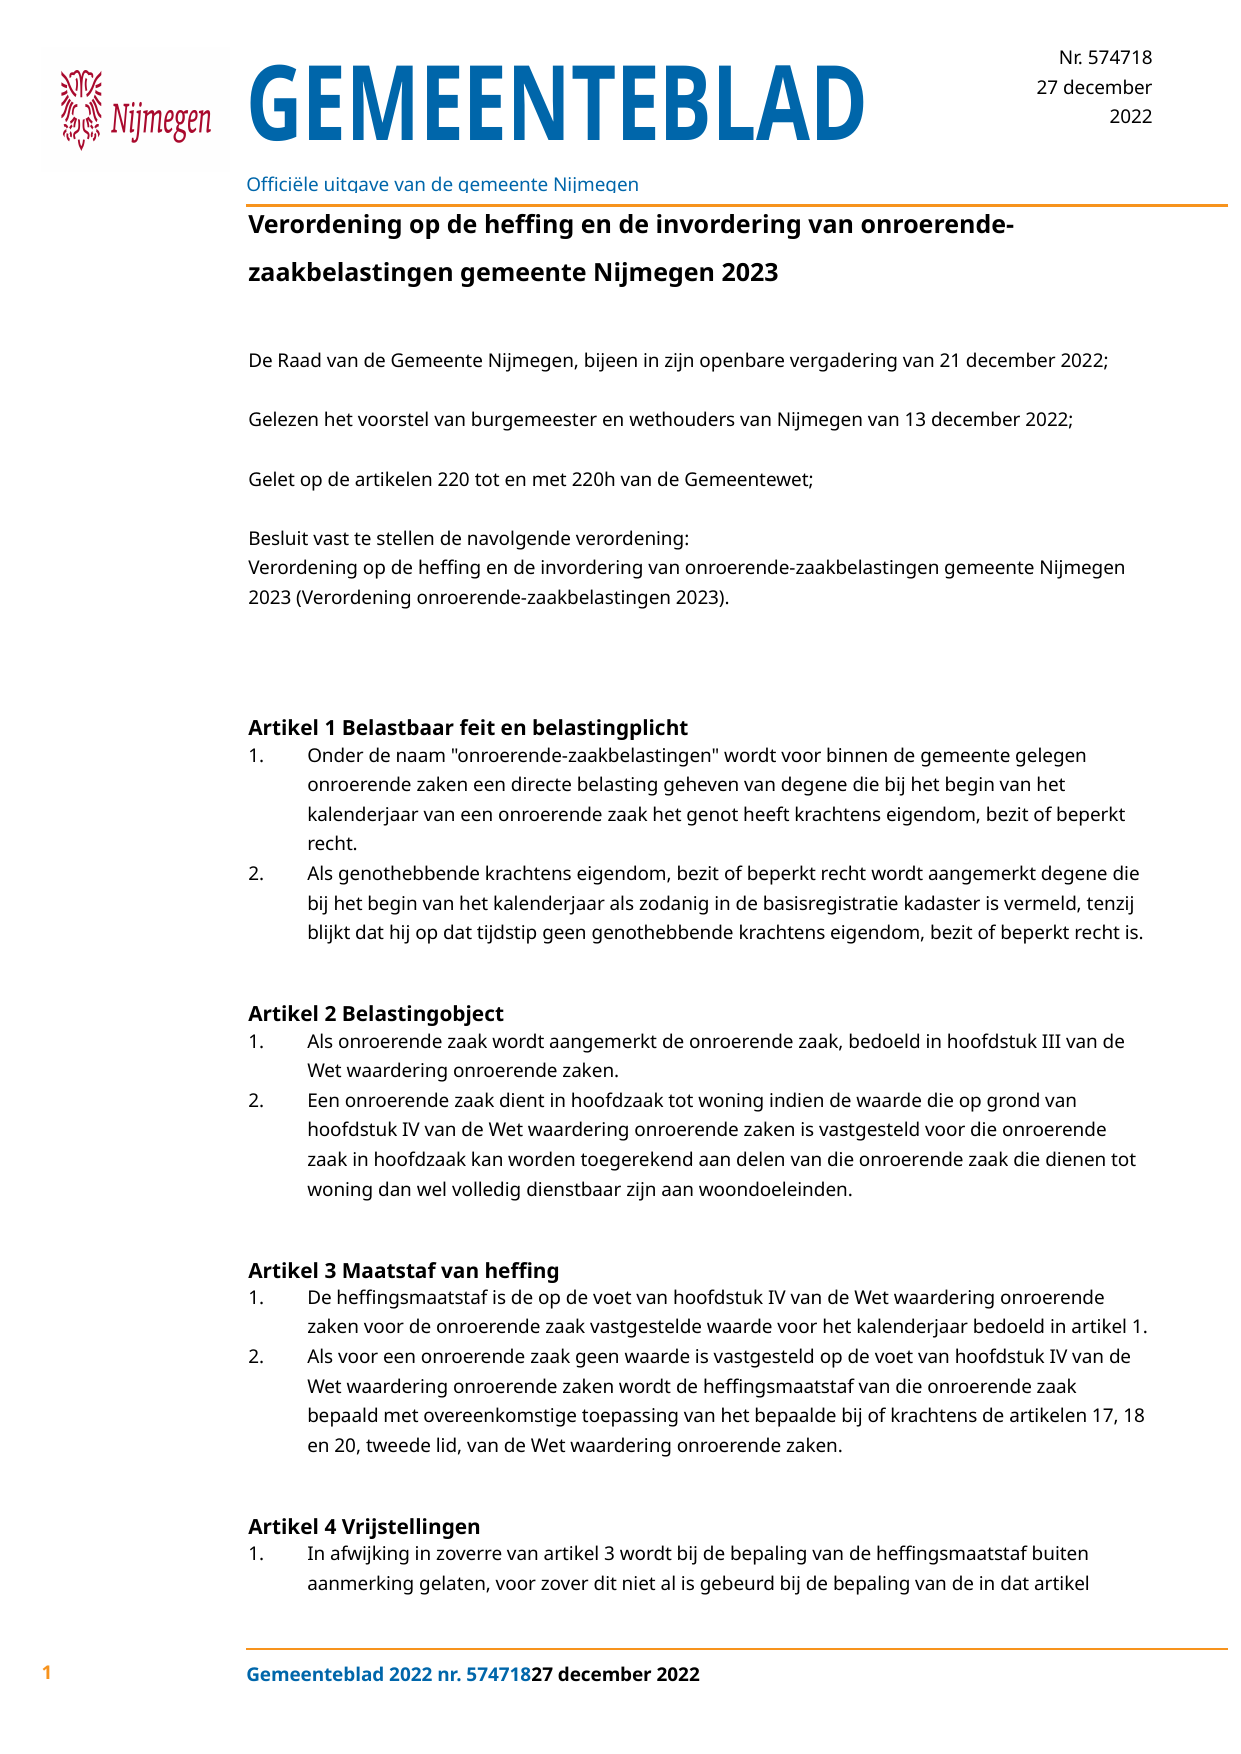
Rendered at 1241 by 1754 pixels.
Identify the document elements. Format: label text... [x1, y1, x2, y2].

text Artikel 4 Vrijstellingen [248, 1512, 1152, 1541]
text Artikel 1 Belastbaar feit en belastingplicht [248, 713, 1152, 742]
text Verordening op de heffing en de invordering van onroerende-zaakbelastingen gemeente Nijmegen 2023 [248, 207, 1152, 288]
picture [41, 47, 231, 172]
text Artikel 2 Belastingobject [248, 999, 1152, 1028]
text Gelet op de artikelen 220 tot en met 220h van de Gemeentewet; [248, 466, 1152, 492]
text Artikel 3 Maatstaf van heffing [248, 1256, 1152, 1284]
list Als voor een onroerende zaak geen waarde is vastgesteld op de voet van hoofdstuk IV van de Wet waardering onroerende zaken wordt de heffingsmaatstaf van die onroerende zaak bepaald met overeenkomstige toepassing van het bepaalde bij of krachtens de artikelen 17, 18 en 20, tweede lid, van de Wet waardering onroerende zaken. [248, 1343, 1152, 1458]
list In afwijking in zoverre van artikel 3 wordt bij de bepaling van de heffingsmaatstaf buiten aanmerking gelaten, voor zover dit niet al is gebeurd bij de bepaling van de in dat artikel [248, 1541, 1152, 1596]
text Besluit vast te stellen de navolgende verordening: [248, 525, 1152, 551]
text Gelezen het voorstel van burgemeester en wethouders van Nijmegen van 13 december 2022; [248, 407, 1152, 432]
list Als onroerende zaak wordt aangemerkt de onroerende zaak, bedoeld in hoofdstuk III van de Wet waardering onroerende zaken. [248, 1028, 1152, 1083]
list Een onroerende zaak dient in hoofdzaak tot woning indien de waarde die op grond van hoofdstuk IV van de Wet waardering onroerende zaken is vastgesteld voor die onroerende zaak in hoofdzaak kan worden toegerekend aan delen van die onroerende zaak die dienen tot woning dan wel volledig dienstbaar zijn aan woondoeleinden. [248, 1087, 1152, 1201]
text Verordening op de heffing en de invordering van onroerende-zaakbelastingen gemeente Nijmegen 2023 (Verordening onroerende-zaakbelastingen 2023). [248, 554, 1152, 610]
list Onder de naam "onroerende-zaakbelastingen" wordt voor binnen de gemeente gelegen onroerende zaken een directe belasting geheven van degene die bij het begin van het kalenderjaar van een onroerende zaak het genot heeft krachtens eigendom, bezit of beperkt recht. [248, 742, 1152, 856]
list Als genothebbende krachtens eigendom, bezit of beperkt recht wordt aangemerkt degene die bij het begin van het kalenderjaar als zodanig in de basisregistratie kadaster is vermeld, tenzij blijkt dat hij op dat tijdstip geen genothebbende krachtens eigendom, bezit of beperkt recht is. [248, 860, 1152, 945]
text De Raad van de Gemeente Nijmegen, bijeen in zijn openbare vergadering van 21 december 2022; [248, 347, 1152, 373]
list De heffingsmaatstaf is de op de voet van hoofdstuk IV van de Wet waardering onroerende zaken voor de onroerende zaak vastgestelde waarde voor het kalenderjaar bedoeld in artikel 1. [248, 1284, 1152, 1339]
